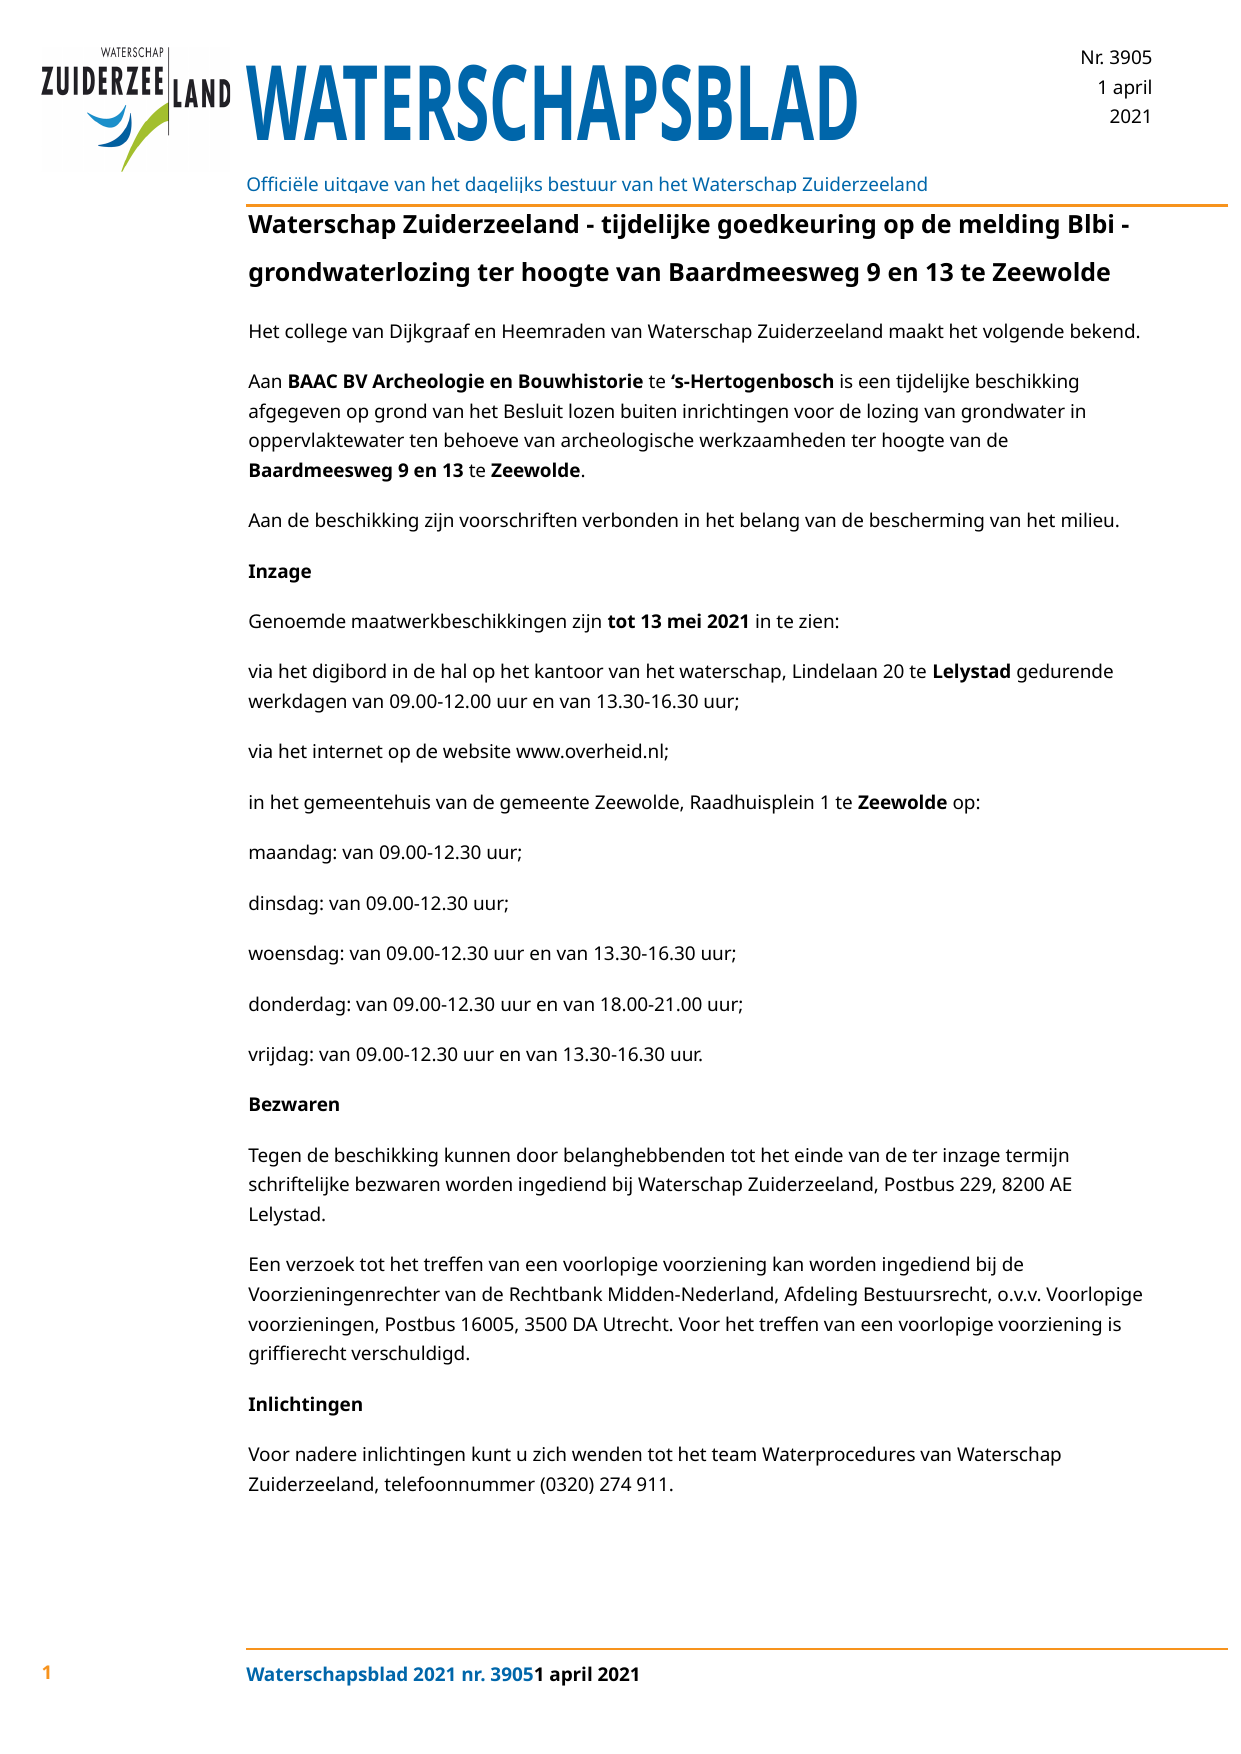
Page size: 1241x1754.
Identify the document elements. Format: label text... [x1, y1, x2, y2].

text vrijdag: van 09.00-12.30 uur en van 13.30-16.30 uur. [248, 1041, 1152, 1067]
text Voor nadere inlichtingen kunt u zich wenden tot het team Waterprocedures van Waterschap Zuiderzeeland, telefoonnummer (0320) 274 911. [248, 1441, 1152, 1497]
text via het internet op de website www.overheid.nl; [248, 739, 1152, 764]
text donderdag: van 09.00-12.30 uur en van 18.00-21.00 uur; [248, 991, 1152, 1017]
text Inlichtingen [248, 1391, 1152, 1417]
text Aan BAAC BV Archeologie en Bouwhistorie te ‘s-Hertogenbosch is een tijdelijke beschikking afgegeven op grond van het Besluit lozen buiten inrichtingen voor de lozing van grondwater in oppervlakte­water ten behoeve van archeologische werkzaamheden ter hoogte van de Baardmeesweg 9 en 13 te Zeewolde. [248, 368, 1152, 483]
text Aan de beschikking zijn voorschriften verbonden in het belang van de bescherming van het milieu. [248, 507, 1152, 533]
text via het digibord in de hal op het kantoor van het waterschap, Lindelaan 20 te Lelystad gedurende werkdagen van 09.00-12.00 uur en van 13.30-16.30 uur; [248, 659, 1152, 714]
text Genoemde maatwerkbeschikkingen zijn tot 13 mei 2021 in te zien: [248, 608, 1152, 634]
text Waterschap Zuiderzeeland - tijdelijke goedkeuring op de melding Blbi - grondwaterlozing ter hoogte van Baardmeesweg 9 en 13 te Zeewolde [248, 207, 1152, 288]
text Bezwaren [248, 1092, 1152, 1117]
text maandag: van 09.00-12.30 uur; [248, 839, 1152, 865]
text Inzage [248, 558, 1152, 584]
text Het college van Dijkgraaf en Heemraden van Waterschap Zuiderzeeland maakt het volgende bekend. [248, 318, 1152, 344]
text dinsdag: van 09.00-12.30 uur; [248, 890, 1152, 916]
text Een verzoek tot het treffen van een voorlopige voorziening kan worden ingediend bij de Voorzieningenrechter van de Rechtbank Midden-Nederland, Afdeling Bestuursrecht, o.v.v. Voorlopige voorzieningen, Postbus 16005, 3500 DA Utrecht. Voor het treffen van een voorlopige voorziening is griffierecht verschuldigd. [248, 1252, 1152, 1366]
picture [41, 47, 231, 172]
text woensdag: van 09.00-12.30 uur en van 13.30-16.30 uur; [248, 940, 1152, 966]
text in het gemeentehuis van de gemeente Zeewolde, Raadhuisplein 1 te Zeewolde op: [248, 789, 1152, 815]
text Tegen de beschikking kunnen door belanghebbenden tot het einde van de ter inzage termijn schriftelijke bezwaren worden ingediend bij Waterschap Zuiderzeeland, Postbus 229, 8200 AE Lelystad. [248, 1142, 1152, 1227]
